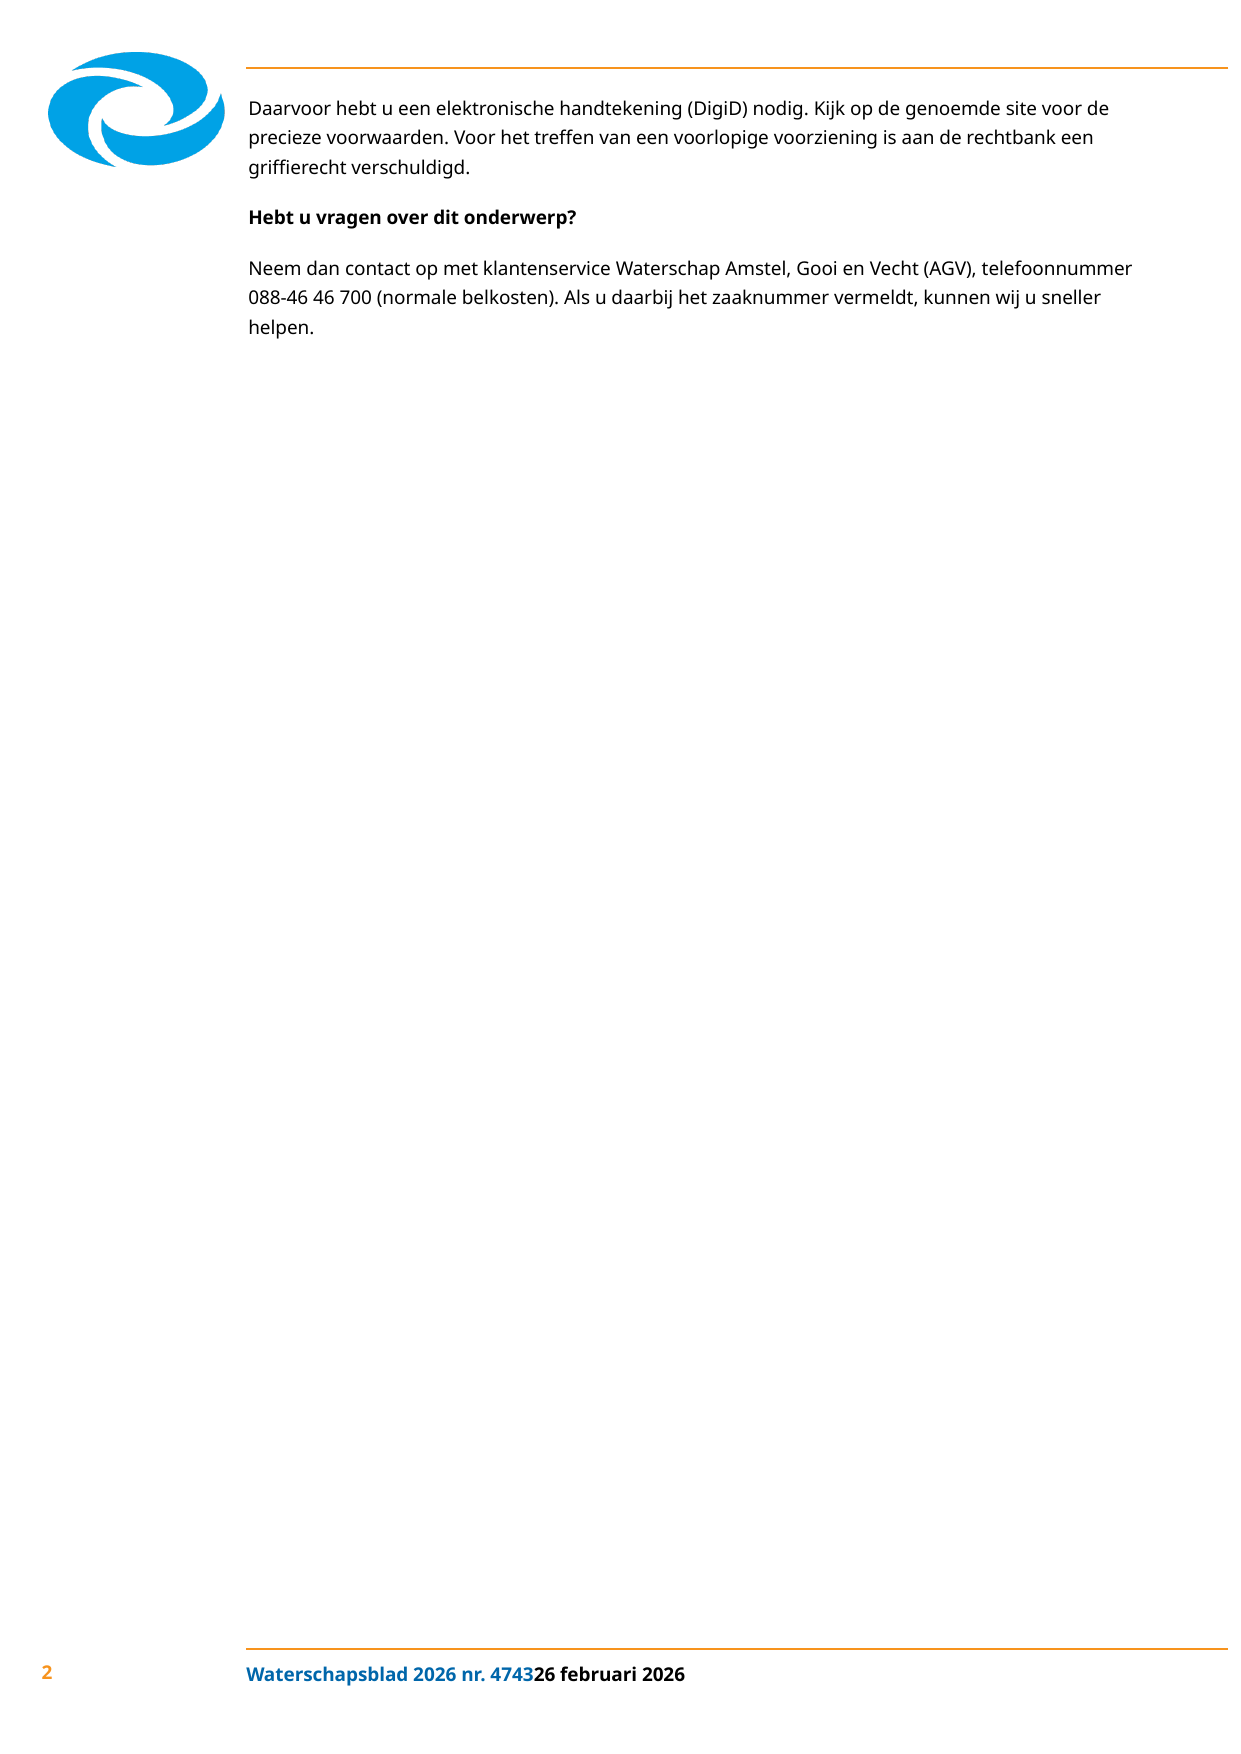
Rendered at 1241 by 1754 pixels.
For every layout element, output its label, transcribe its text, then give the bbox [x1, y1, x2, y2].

picture [41, 47, 231, 172]
text Daarvoor hebt u een elektronische handtekening (DigiD) nodig. Kijk op de genoemde site voor de precieze voorwaarden. Voor het treffen van een voorlopige voorziening is aan de rechtbank een griffierecht verschuldigd. [248, 95, 1152, 180]
text Neem dan contact op met klantenservice Waterschap Amstel, Gooi en Vecht (AGV), telefoonnummer 088-46 46 700 (normale belkosten). Als u daarbij het zaaknummer vermeldt, kunnen wij u sneller helpen. [248, 255, 1152, 340]
text Hebt u vragen over dit onderwerp? [248, 204, 1152, 230]
